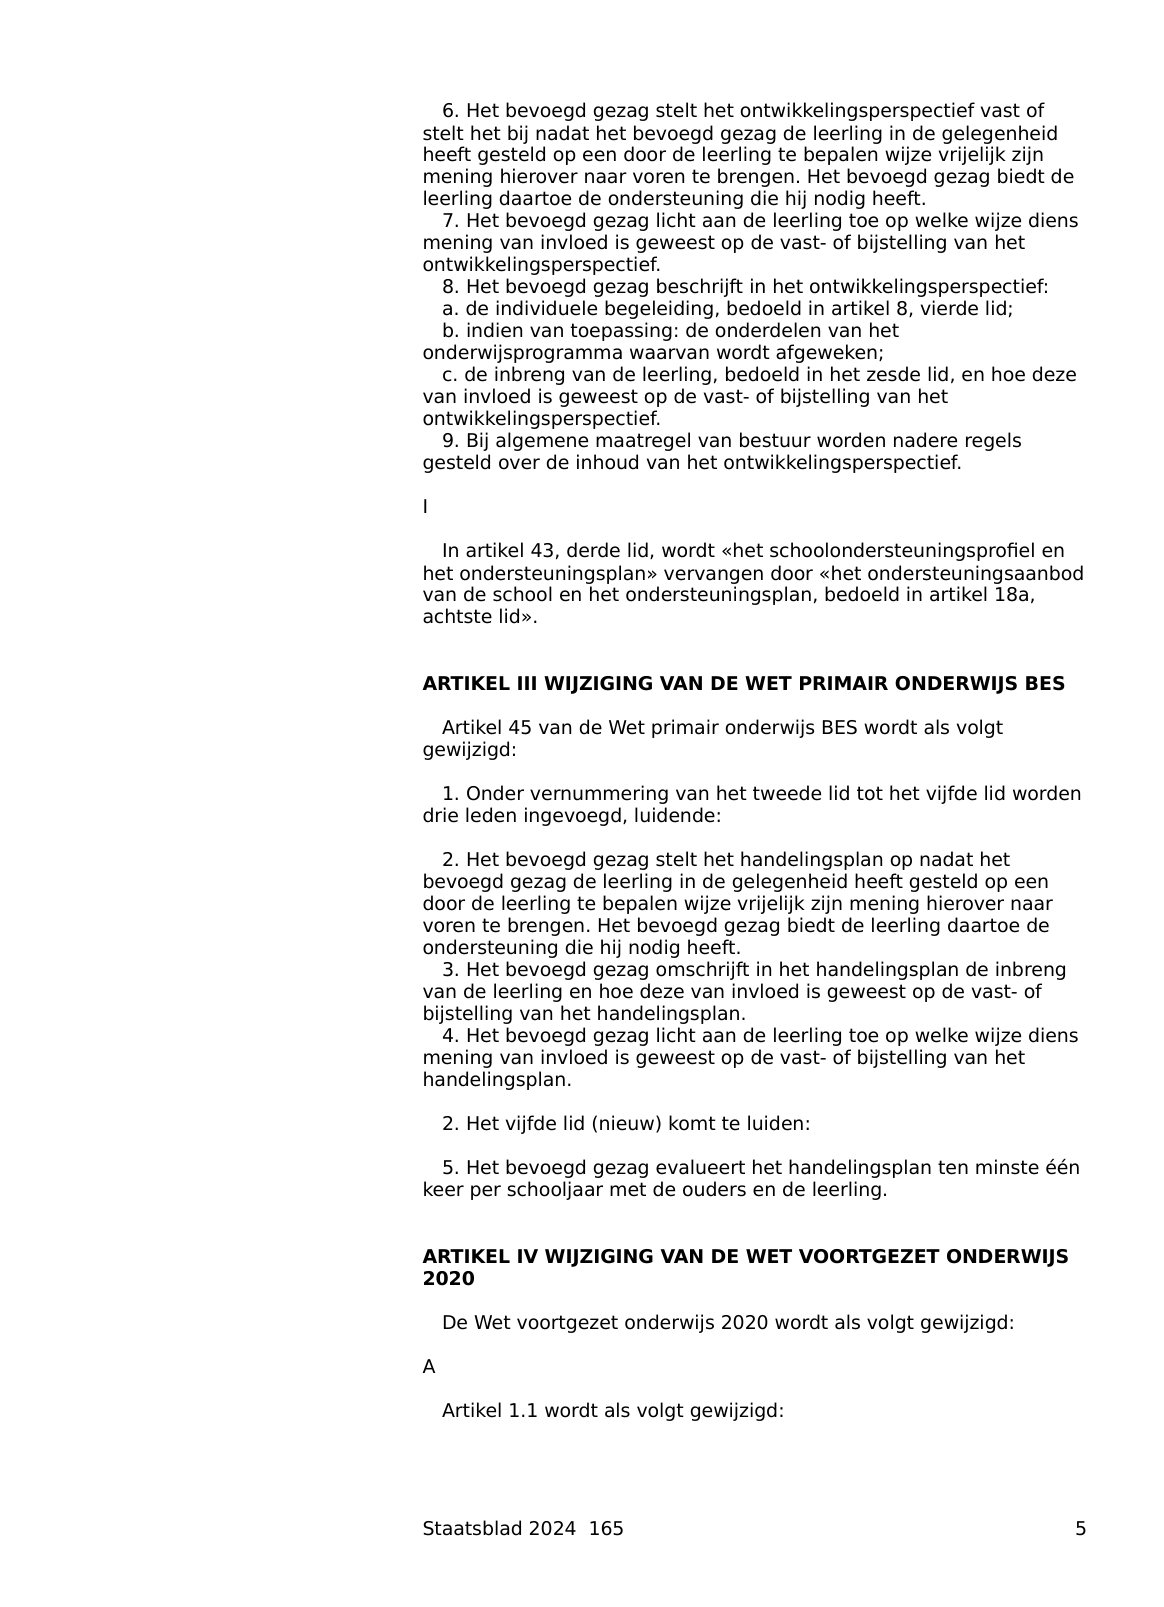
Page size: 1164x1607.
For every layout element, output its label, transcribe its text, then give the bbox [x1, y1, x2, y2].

text Artikel 1.1 wordt als volgt gewijzigd: [422, 1400, 1087, 1422]
text A [422, 1356, 1087, 1378]
text I [422, 496, 1087, 518]
text 9. Bij algemene maatregel van bestuur worden nadere regels gesteld over de inhoud van het ontwikkelingsperspectief. [422, 430, 1087, 474]
subtitle ARTIKEL IV WIJZIGING VAN DE WET VOORTGEZET ONDERWIJS 2020 [422, 1246, 1087, 1289]
text 1. Onder vernummering van het tweede lid tot het vijfde lid worden drie leden ingevoegd, luidende: [422, 783, 1087, 827]
text 6. Het bevoegd gezag stelt het ontwikkelingsperspectief vast of stelt het bij nadat het bevoegd gezag de leerling in de gelegenheid heeft gesteld op een door de leerling te bepalen wijze vrijelijk zijn mening hierover naar voren te brengen. Het bevoegd gezag biedt de leerling daartoe de ondersteuning die hij nodig heeft. [422, 100, 1087, 210]
subtitle ARTIKEL III WIJZIGING VAN DE WET PRIMAIR ONDERWIJS BES [422, 673, 1087, 695]
text Artikel 45 van de Wet primair onderwijs BES wordt als volgt gewijzigd: [422, 717, 1087, 761]
text 5. Het bevoegd gezag evalueert het handelingsplan ten minste één keer per schooljaar met de ouders en de leerling. [422, 1157, 1087, 1201]
text 3. Het bevoegd gezag omschrijft in het handelingsplan de inbreng van de leerling en hoe deze van invloed is geweest op de vast- of bijstelling van het handelingsplan. [422, 959, 1087, 1025]
text a. de individuele begeleiding, bedoeld in artikel 8, vierde lid; [422, 298, 1087, 320]
text 8. Het bevoegd gezag beschrijft in het ontwikkelingsperspectief: [422, 276, 1087, 298]
text De Wet voortgezet onderwijs 2020 wordt als volgt gewijzigd: [422, 1312, 1087, 1334]
text In artikel 43, derde lid, wordt «het schoolondersteuningsprofiel en het ondersteuningsplan» vervangen door «het ondersteuningsaanbod van de school en het ondersteuningsplan, bedoeld in artikel 18a, achtste lid». [422, 540, 1087, 628]
text b. indien van toepassing: de onderdelen van het onderwijsprogramma waarvan wordt afgeweken; [422, 320, 1087, 364]
text c. de inbreng van de leerling, bedoeld in het zesde lid, en hoe deze van invloed is geweest op de vast- of bijstelling van het ontwikkelingsperspectief. [422, 364, 1087, 430]
text 2. Het bevoegd gezag stelt het handelingsplan op nadat het bevoegd gezag de leerling in de gelegenheid heeft gesteld op een door de leerling te bepalen wijze vrijelijk zijn mening hierover naar voren te brengen. Het bevoegd gezag biedt de leerling daartoe de ondersteuning die hij nodig heeft. [422, 849, 1087, 959]
text 4. Het bevoegd gezag licht aan de leerling toe op welke wijze diens mening van invloed is geweest op de vast- of bijstelling van het handelingsplan. [422, 1025, 1087, 1091]
text 2. Het vijfde lid (nieuw) komt te luiden: [422, 1113, 1087, 1135]
text 7. Het bevoegd gezag licht aan de leerling toe op welke wijze diens mening van invloed is geweest op de vast- of bijstelling van het ontwikkelingsperspectief. [422, 210, 1087, 276]
